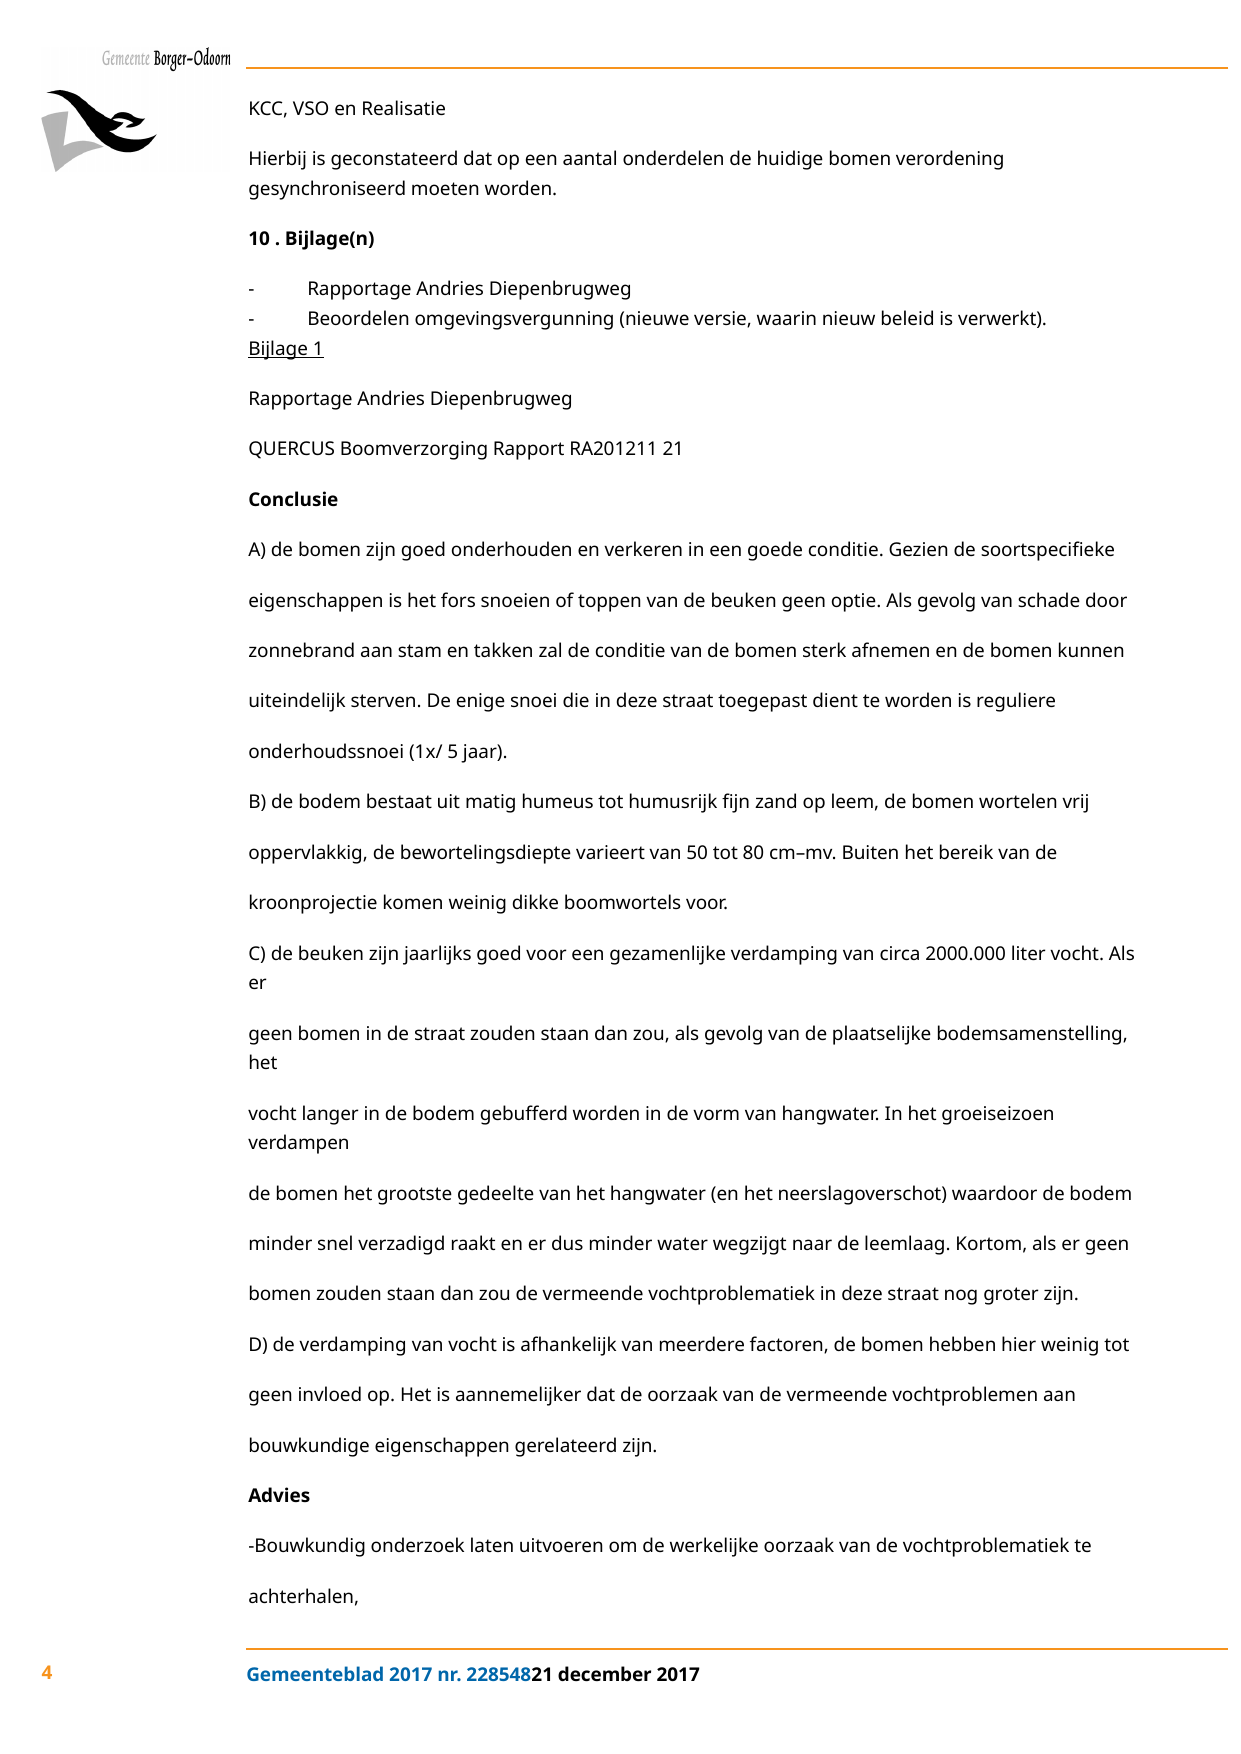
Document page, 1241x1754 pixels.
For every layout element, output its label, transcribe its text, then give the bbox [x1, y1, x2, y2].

text de bomen het grootste gedeelte van het hangwater (en het neerslagoverschot) waardoor de bodem [248, 1180, 1152, 1206]
text 10 . Bijlage(n) [248, 225, 1152, 251]
text Rapportage Andries Diepenbrugweg [248, 385, 1152, 411]
text Advies [248, 1482, 1152, 1508]
text oppervlakkig, de bewortelingsdiepte varieert van 50 tot 80 cm–mv. Buiten het bereik van de [248, 839, 1152, 865]
text C) de beuken zijn jaarlijks goed voor een gezamenlijke verdamping van circa 2000.000 liter vocht. Als er [248, 940, 1152, 995]
text Conclusie [248, 486, 1152, 512]
text A) de bomen zijn goed onderhouden en verkeren in een goede conditie. Gezien de soortspecifieke [248, 536, 1152, 562]
picture [41, 47, 231, 172]
text kroonprojectie komen weinig dikke boomwortels voor. [248, 889, 1152, 915]
text bouwkundige eigenschappen gerelateerd zijn. [248, 1432, 1152, 1458]
text QUERCUS Boomverzorging Rapport RA201211 21 [248, 436, 1152, 461]
text eigenschappen is het fors snoeien of toppen van de beuken geen optie. Als gevolg van schade door [248, 587, 1152, 613]
text KCC, VSO en Realisatie [248, 95, 1152, 121]
text minder snel verzadigd raakt en er dus minder water wegzijgt naar de leemlaag. Kortom, als er geen [248, 1230, 1152, 1256]
text vocht langer in de bodem gebufferd worden in de vorm van hangwater. In het groeiseizoen verdampen [248, 1100, 1152, 1155]
text D) de verdamping van vocht is afhankelijk van meerdere factoren, de bomen hebben hier weinig tot [248, 1331, 1152, 1357]
list Beoordelen omgevingsvergunning (nieuwe versie, waarin nieuw beleid is verwerkt). [248, 305, 1152, 331]
text -Bouwkundig onderzoek laten uitvoeren om de werkelijke oorzaak van de vochtproblematiek te [248, 1533, 1152, 1558]
list Rapportage Andries Diepenbrugweg [248, 276, 1152, 301]
text geen invloed op. Het is aannemelijker dat de oorzaak van de vermeende vochtproblemen aan [248, 1381, 1152, 1407]
text zonnebrand aan stam en takken zal de conditie van de bomen sterk afnemen en de bomen kunnen [248, 637, 1152, 663]
text onderhoudssnoei (1x/ 5 jaar). [248, 738, 1152, 764]
text geen bomen in de straat zouden staan dan zou, als gevolg van de plaatselijke bodemsamenstelling, het [248, 1020, 1152, 1075]
text bomen zouden staan dan zou de vermeende vochtproblematiek in deze straat nog groter zijn. [248, 1281, 1152, 1306]
text Bijlage 1 [248, 335, 1152, 361]
text achterhalen, [248, 1583, 1152, 1609]
text uiteindelijk sterven. De enige snoei die in deze straat toegepast dient te worden is reguliere [248, 688, 1152, 713]
text Hierbij is geconstateerd dat op een aantal onderdelen de huidige bomen verordening gesynchroniseerd moeten worden. [248, 145, 1152, 201]
text B) de bodem bestaat uit matig humeus tot humusrijk fijn zand op leem, de bomen wortelen vrij [248, 788, 1152, 814]
